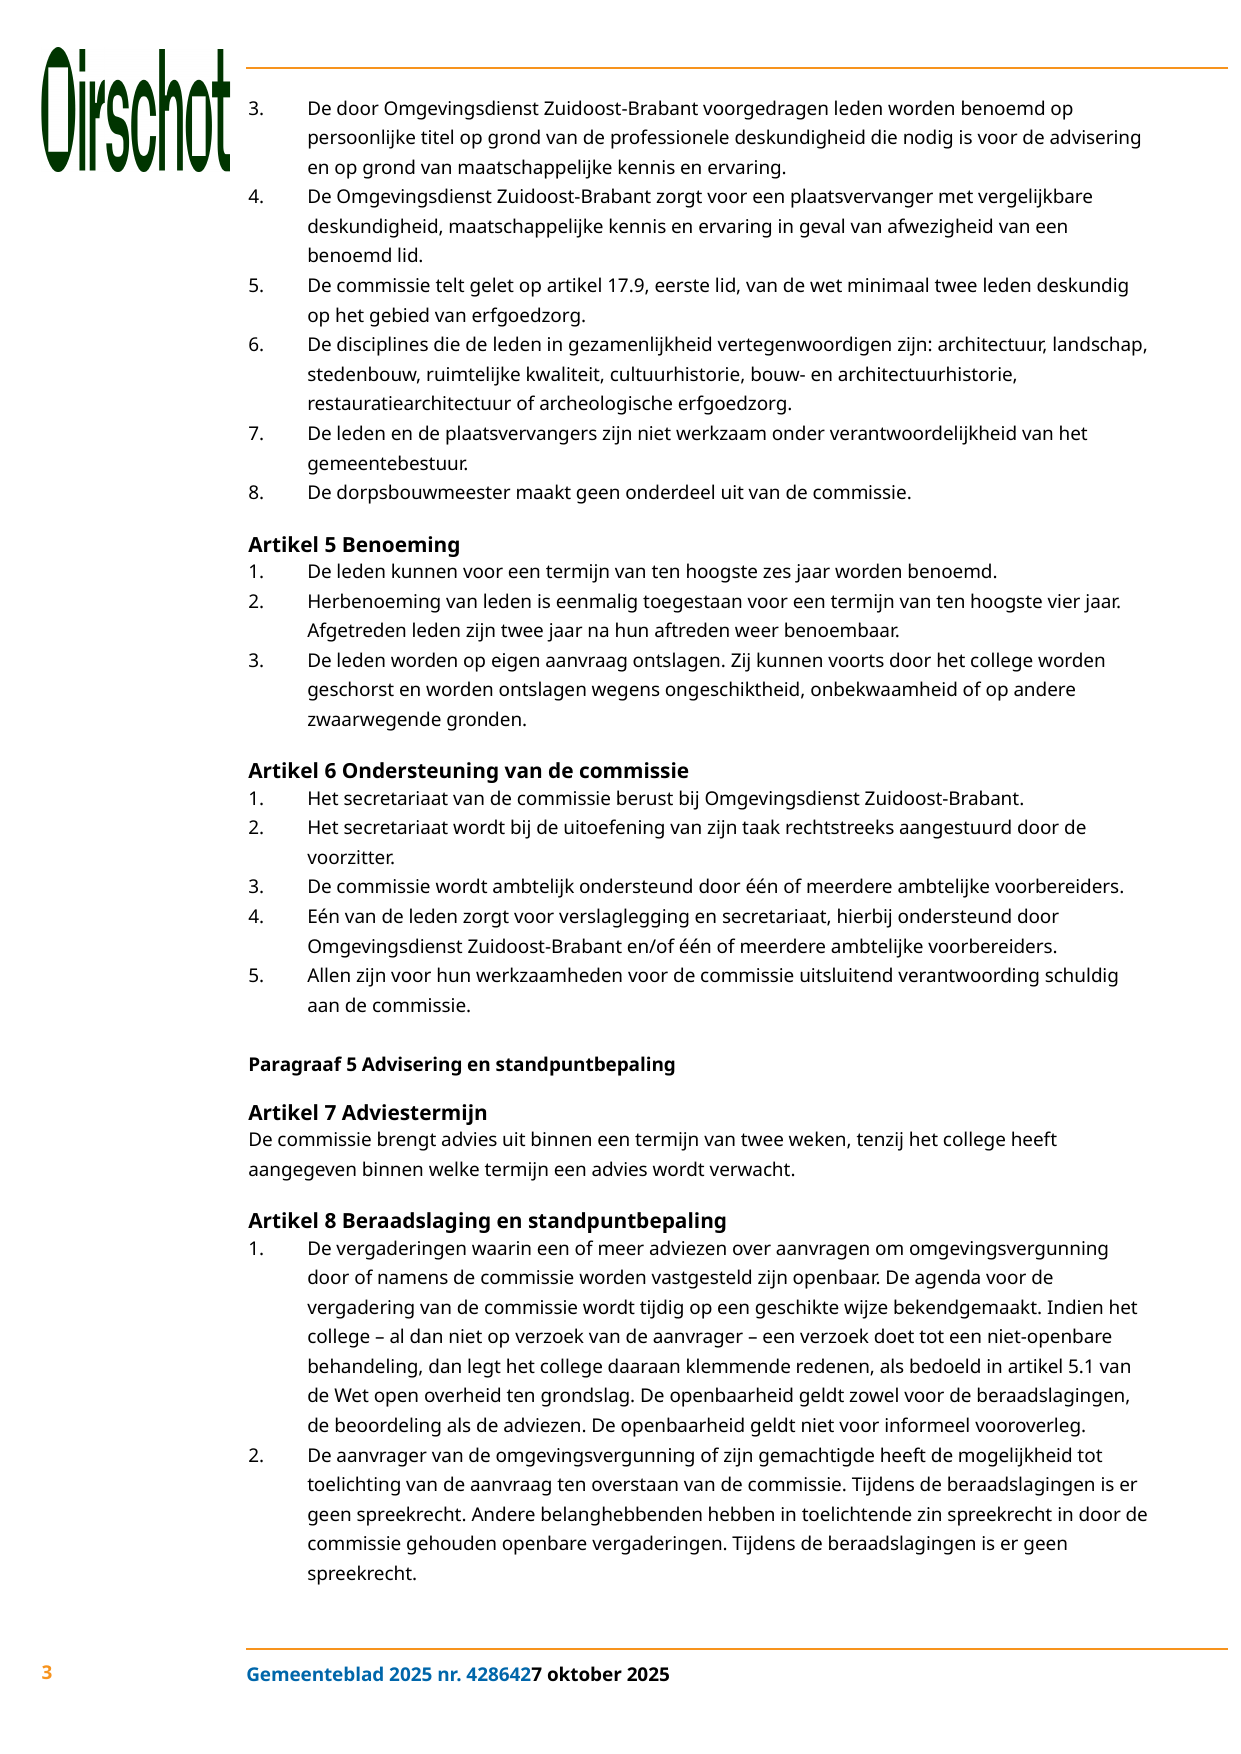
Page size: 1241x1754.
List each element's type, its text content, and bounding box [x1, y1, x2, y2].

text De commissie brengt advies uit binnen een termijn van twee weken, tenzij het college heeft aangegeven binnen welke termijn een advies wordt verwacht. [248, 1126, 1152, 1182]
text Paragraaf 5 Advisering en standpuntbepaling [248, 1051, 1152, 1077]
list Het secretariaat van de commissie berust bij Omgevingsdienst Zuidoost-Brabant. [248, 785, 1152, 811]
list De commissie wordt ambtelijk ondersteund door één of meerdere ambtelijke voorbereiders. [248, 874, 1152, 899]
list Eén van de leden zorgt voor verslaglegging en secretariaat, hierbij ondersteund door Omgevingsdienst Zuidoost-Brabant en/of één of meerdere ambtelijke voorbereiders. [248, 903, 1152, 959]
text Artikel 5 Benoeming [248, 530, 1152, 558]
list De vergaderingen waarin een of meer adviezen over aanvragen om omgevingsvergunning door of namens de commissie worden vastgesteld zijn openbaar. De agenda voor de vergadering van de commissie wordt tijdig op een geschikte wijze bekendgemaakt. Indien het college – al dan niet op verzoek van de aanvrager – een verzoek doet tot een niet-openbare behandeling, dan legt het college daaraan klemmende redenen, als bedoeld in artikel 5.1 van de Wet open overheid ten grondslag. De openbaarheid geldt zowel voor de beraadslagingen, de beoordeling als de adviezen. De openbaarheid geldt niet voor informeel vooroverleg. [248, 1235, 1152, 1438]
list De disciplines die de leden in gezamenlijkheid vertegenwoordigen zijn: architectuur, landschap, stedenbouw, ruimtelijke kwaliteit, cultuurhistorie, bouw- en architectuurhistorie, restauratiearchitectuur of archeologische erfgoedzorg. [248, 331, 1152, 416]
list De dorpsbouwmeester maakt geen onderdeel uit van de commissie. [248, 479, 1152, 505]
list Het secretariaat wordt bij de uitoefening van zijn taak rechtstreeks aangestuurd door de voorzitter. [248, 814, 1152, 870]
text Artikel 8 Beraadslaging en standpuntbepaling [248, 1206, 1152, 1235]
list De leden kunnen voor een termijn van ten hoogste zes jaar worden benoemd. [248, 558, 1152, 584]
list De leden en de plaatsvervangers zijn niet werkzaam onder verantwoordelijkheid van het gemeentebestuur. [248, 420, 1152, 476]
list De leden worden op eigen aanvraag ontslagen. Zij kunnen voorts door het college worden geschorst en worden ontslagen wegens ongeschiktheid, onbekwaamheid of op andere zwaarwegende gronden. [248, 647, 1152, 732]
list Allen zijn voor hun werkzaamheden voor de commissie uitsluitend verantwoording schuldig aan de commissie. [248, 962, 1152, 1018]
text Artikel 7 Adviestermijn [248, 1098, 1152, 1126]
list Herbenoeming van leden is eenmalig toegestaan voor een termijn van ten hoogste vier jaar. Afgetreden leden zijn twee jaar na hun aftreden weer benoembaar. [248, 588, 1152, 643]
list De aanvrager van de omgevingsvergunning of zijn gemachtigde heeft de mogelijkheid tot toelichting van de aanvraag ten overstaan van de commissie. Tijdens de beraadslagingen is er geen spreekrecht. Andere belanghebbenden hebben in toelichtende zin spreekrecht in door de commissie gehouden openbare vergaderingen. Tijdens de beraadslagingen is er geen spreekrecht. [248, 1442, 1152, 1586]
list De door Omgevingsdienst Zuidoost-Brabant voorgedragen leden worden benoemd op persoonlijke titel op grond van de professionele deskundigheid die nodig is voor de advisering en op grond van maatschappelijke kennis en ervaring. [248, 95, 1152, 180]
list De commissie telt gelet op artikel 17.9, eerste lid, van de wet minimaal twee leden deskundig op het gebied van erfgoedzorg. [248, 272, 1152, 328]
text Artikel 6 Ondersteuning van de commissie [248, 757, 1152, 785]
picture [41, 47, 231, 172]
list De Omgevingsdienst Zuidoost-Brabant zorgt voor een plaatsvervanger met vergelijkbare deskundigheid, maatschappelijke kennis en ervaring in geval van afwezigheid van een benoemd lid. [248, 183, 1152, 268]
